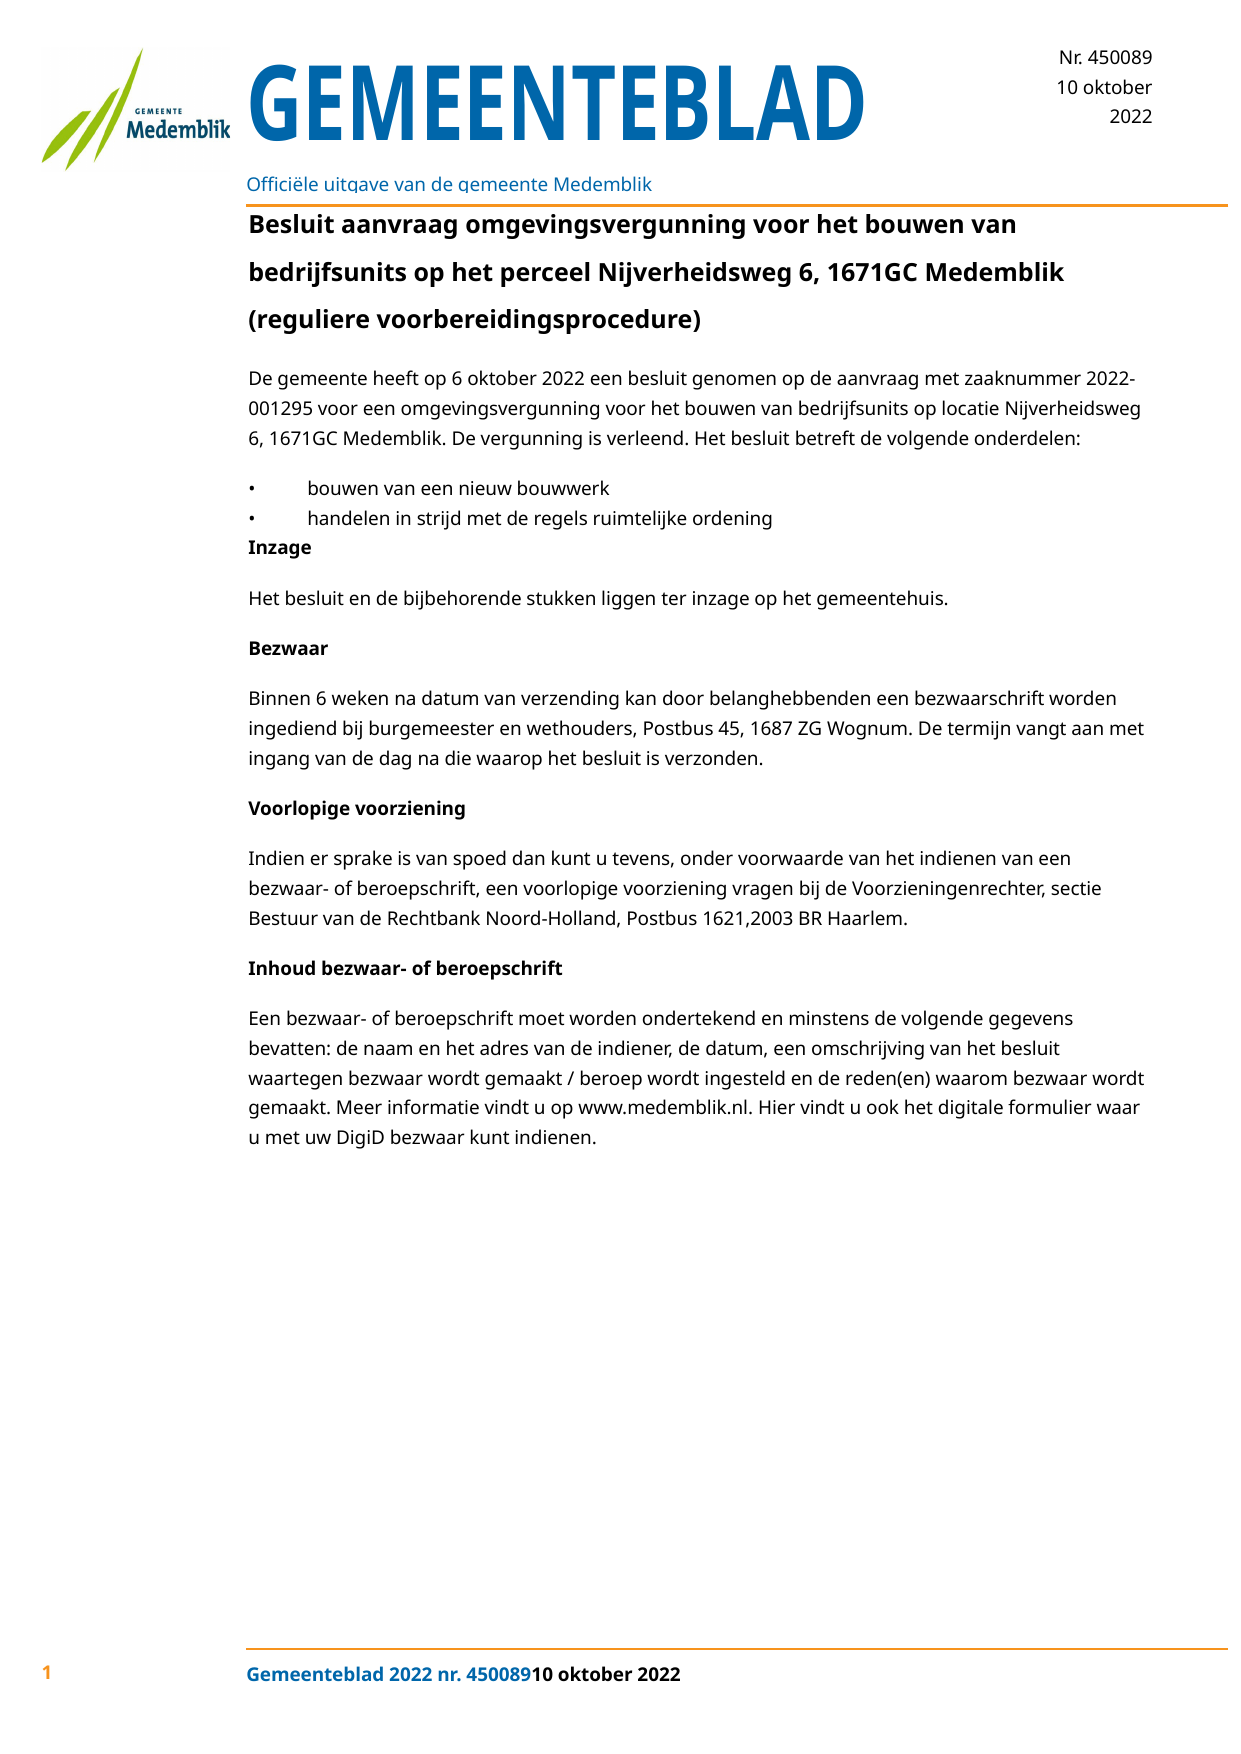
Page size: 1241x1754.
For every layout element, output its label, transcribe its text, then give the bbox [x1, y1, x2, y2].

list handelen in strijd met de regels ruimtelijke ordening [248, 505, 1152, 530]
text De gemeente heeft op 6 oktober 2022 een besluit genomen op de aanvraag met zaaknummer 2022-001295 voor een omgevingsvergunning voor het bouwen van bedrijfsunits op locatie Nijverheidsweg 6, 1671GC Medemblik. De vergunning is verleend. Het besluit betreft de volgende onderdelen: [248, 366, 1152, 450]
text Indien er sprake is van spoed dan kunt u tevens, onder voorwaarde van het indienen van een bezwaar- of beroepschrift, een voorlopige voorziening vragen bij de Voorzieningenrechter, sectie Bestuur van de Rechtbank Noord-Holland, Postbus 1621,2003 BR Haarlem. [248, 846, 1152, 930]
text Het besluit en de bijbehorende stukken liggen ter inzage op het gemeentehuis. [248, 585, 1152, 610]
text Een bezwaar- of beroepschrift moet worden ondertekend en minstens de volgende gegevens bevatten: de naam en het adres van de indiener, de datum, een omschrijving van het besluit waartegen bezwaar wordt gemaakt / beroep wordt ingesteld en de reden(en) waarom bezwaar wordt gemaakt. Meer informatie vindt u op www.medemblik.nl. Hier vindt u ook het digitale formulier waar u met uw DigiD bezwaar kunt indienen. [248, 1006, 1152, 1149]
text Voorlopige voorziening [248, 795, 1152, 821]
list bouwen van een nieuw bouwwerk [248, 475, 1152, 501]
text Binnen 6 weken na datum van verzending kan door belanghebbenden een bezwaarschrift worden ingediend bij burgemeester en wethouders, Postbus 45, 1687 ZG Wognum. De termijn vangt aan met ingang van de dag na die waarop het besluit is verzonden. [248, 686, 1152, 770]
text Inhoud bezwaar- of beroepschrift [248, 955, 1152, 981]
picture [41, 47, 231, 172]
text Besluit aanvraag omgevingsvergunning voor het bouwen van bedrijfsunits op het perceel Nijverheidsweg 6, 1671GC Medemblik (reguliere voorbereidingsprocedure) [248, 207, 1152, 336]
text Bezwaar [248, 635, 1152, 661]
text Inzage [248, 534, 1152, 560]
